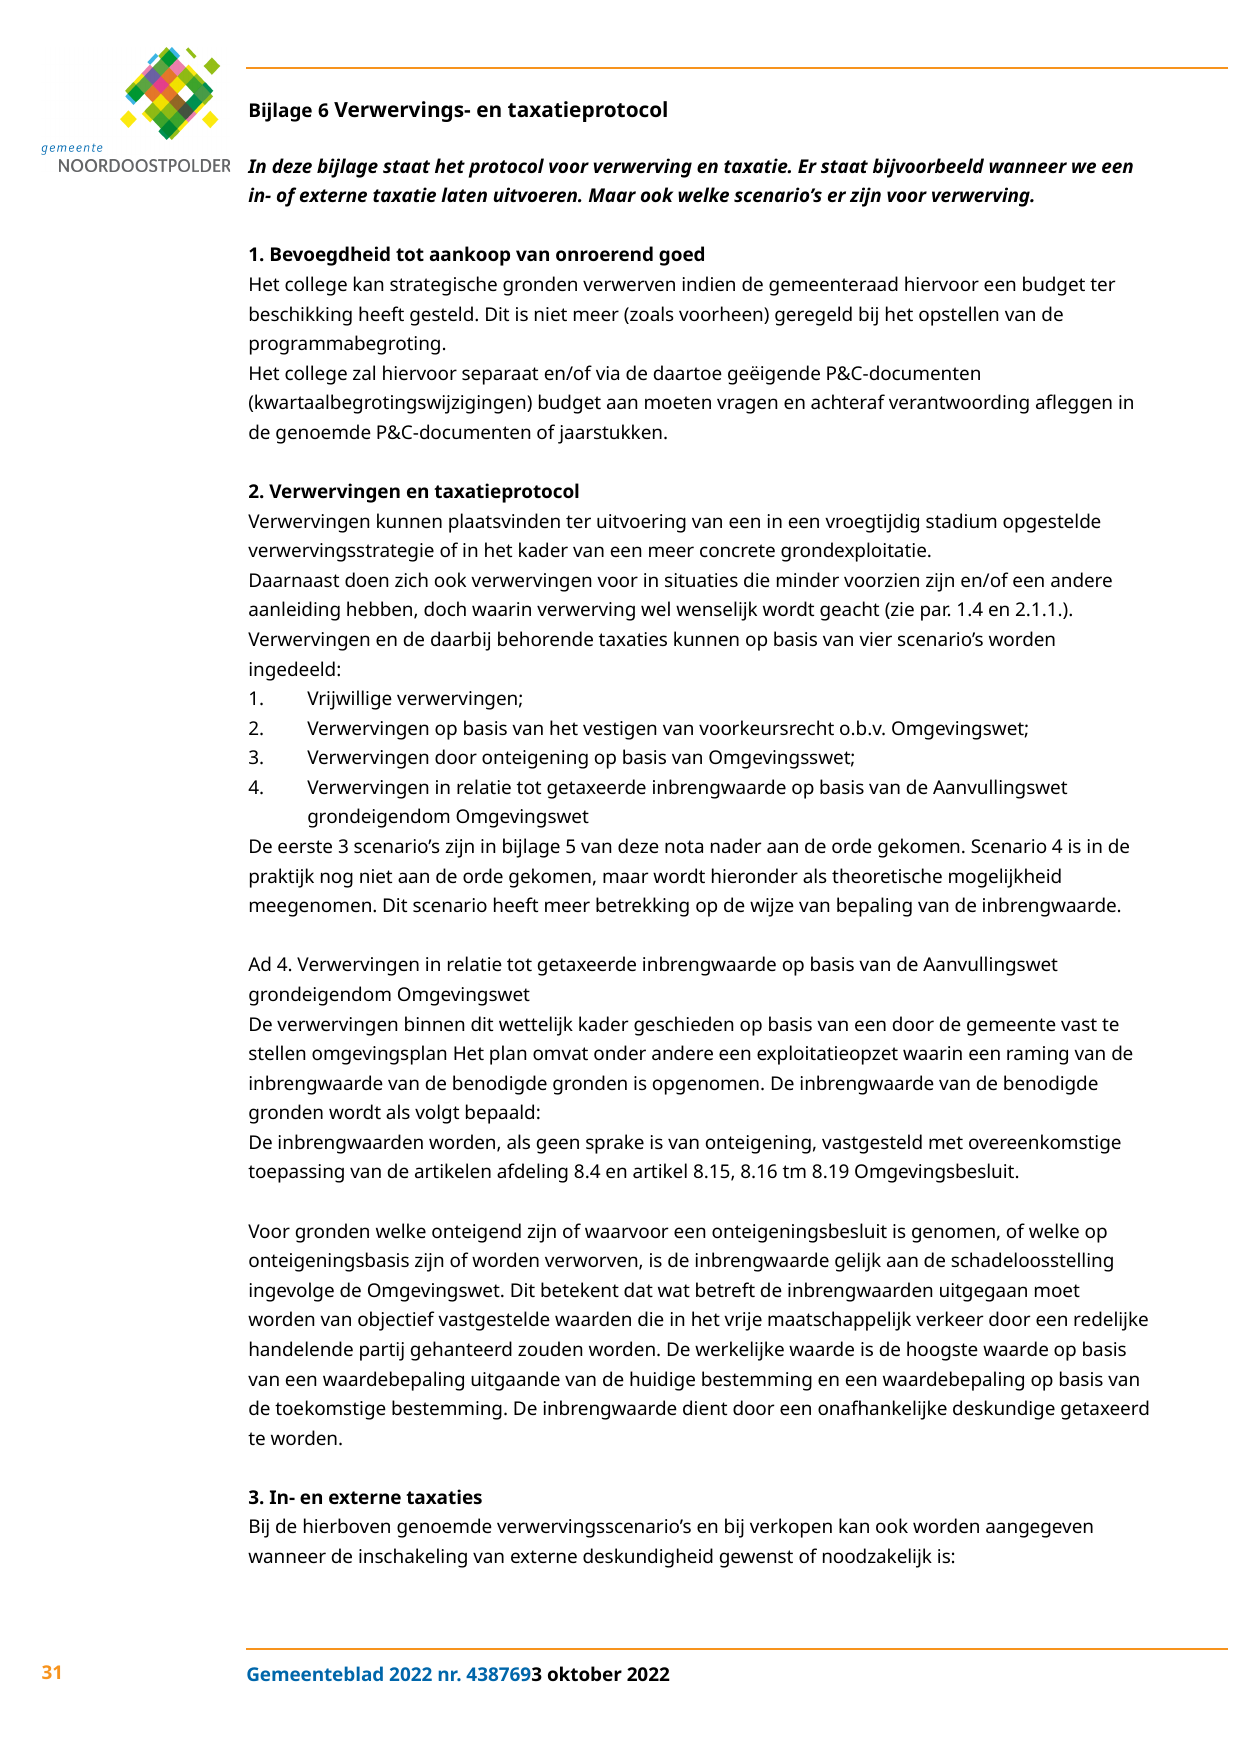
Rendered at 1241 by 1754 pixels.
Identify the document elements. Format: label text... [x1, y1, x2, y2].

picture [41, 47, 231, 172]
text Het college kan strategische gronden verwerven indien de gemeenteraad hiervoor een budget ter beschikking heeft gesteld. Dit is niet meer (zoals voorheen) geregeld bij het opstellen van de programmabegroting. [248, 271, 1152, 356]
text Bijlage 6 Verwervings- en taxatieprotocol [248, 95, 1152, 123]
text De verwervingen binnen dit wettelijk kader geschieden op basis van een door de gemeente vast te stellen omgevingsplan Het plan omvat onder andere een exploitatieopzet waarin een raming van de inbrengwaarde van de benodigde gronden is opgenomen. De inbrengwaarde van de benodigde gronden wordt als volgt bepaald: [248, 1011, 1152, 1125]
list Vrijwillige verwervingen; [248, 685, 1152, 711]
text Voor gronden welke onteigend zijn of waarvoor een onteigeningsbesluit is genomen, of welke op onteigeningsbasis zijn of worden verworven, is de inbrengwaarde gelijk aan de schadeloosstelling ingevolge de Omgevingswet. Dit betekent dat wat betreft de inbrengwaarden uitgegaan moet worden van objectief vastgestelde waarden die in het vrije maatschappelijk verkeer door een redelijke handelende partij gehanteerd zouden worden. De werkelijke waarde is de hoogste waarde op basis van een waardebepaling uitgaande van de huidige bestemming en een waardebepaling op basis van de toekomstige bestemming. De inbrengwaarde dient door een onafhankelijke deskundige getaxeerd te worden. [248, 1218, 1152, 1451]
list Verwervingen op basis van het vestigen van voorkeursrecht o.b.v. Omgevingswet; [248, 715, 1152, 741]
text De eerste 3 scenario’s zijn in bijlage 5 van deze nota nader aan de orde gekomen. Scenario 4 is in de praktijk nog niet aan de orde gekomen, maar wordt hieronder als theoretische mogelijkheid meegenomen. Dit scenario heeft meer betrekking op de wijze van bepaling van de inbrengwaarde. [248, 833, 1152, 918]
text 1. Bevoegdheid tot aankoop van onroerend goed [248, 242, 1152, 267]
list Verwervingen in relatie tot getaxeerde inbrengwaarde op basis van de Aanvullingswet grondeigendom Omgevingswet [248, 774, 1152, 829]
text Verwervingen kunnen plaatsvinden ter uitvoering van een in een vroegtijdig stadium opgestelde verwervingsstrategie of in het kader van een meer concrete grondexploitatie. [248, 508, 1152, 563]
text Bij de hierboven genoemde verwervingsscenario’s en bij verkopen kan ook worden aangegeven wanneer de inschakeling van externe deskundigheid gewenst of noodzakelijk is: [248, 1514, 1152, 1569]
text De inbrengwaarden worden, als geen sprake is van onteigening, vastgesteld met overeenkomstige toepassing van de artikelen afdeling 8.4 en artikel 8.15, 8.16 tm 8.19 Omgevingsbesluit. [248, 1129, 1152, 1184]
text 3. In- en externe taxaties [248, 1484, 1152, 1510]
text Daarnaast doen zich ook verwervingen voor in situaties die minder voorzien zijn en/of een andere aanleiding hebben, doch waarin verwerving wel wenselijk wordt geacht (zie par. 1.4 en 2.1.1.). Verwervingen en de daarbij behorende taxaties kunnen op basis van vier scenario’s worden ingedeeld: [248, 567, 1152, 682]
text 2. Verwervingen en taxatieprotocol [248, 478, 1152, 504]
text Het college zal hiervoor separaat en/of via de daartoe geëigende P&C-documenten (kwartaalbegrotingswijzigingen) budget aan moeten vragen en achteraf verantwoording afleggen in de genoemde P&C-documenten of jaarstukken. [248, 360, 1152, 445]
text In deze bijlage staat het protocol voor verwerving en taxatie. Er staat bijvoorbeeld wanneer we een in- of externe taxatie laten uitvoeren. Maar ook welke scenario’s er zijn voor verwerving. [248, 153, 1152, 208]
text Ad 4. Verwervingen in relatie tot getaxeerde inbrengwaarde op basis van de Aanvullingswet grondeigendom Omgevingswet [248, 952, 1152, 1007]
list Verwervingen door onteigening op basis van Omgevingsswet; [248, 744, 1152, 770]
